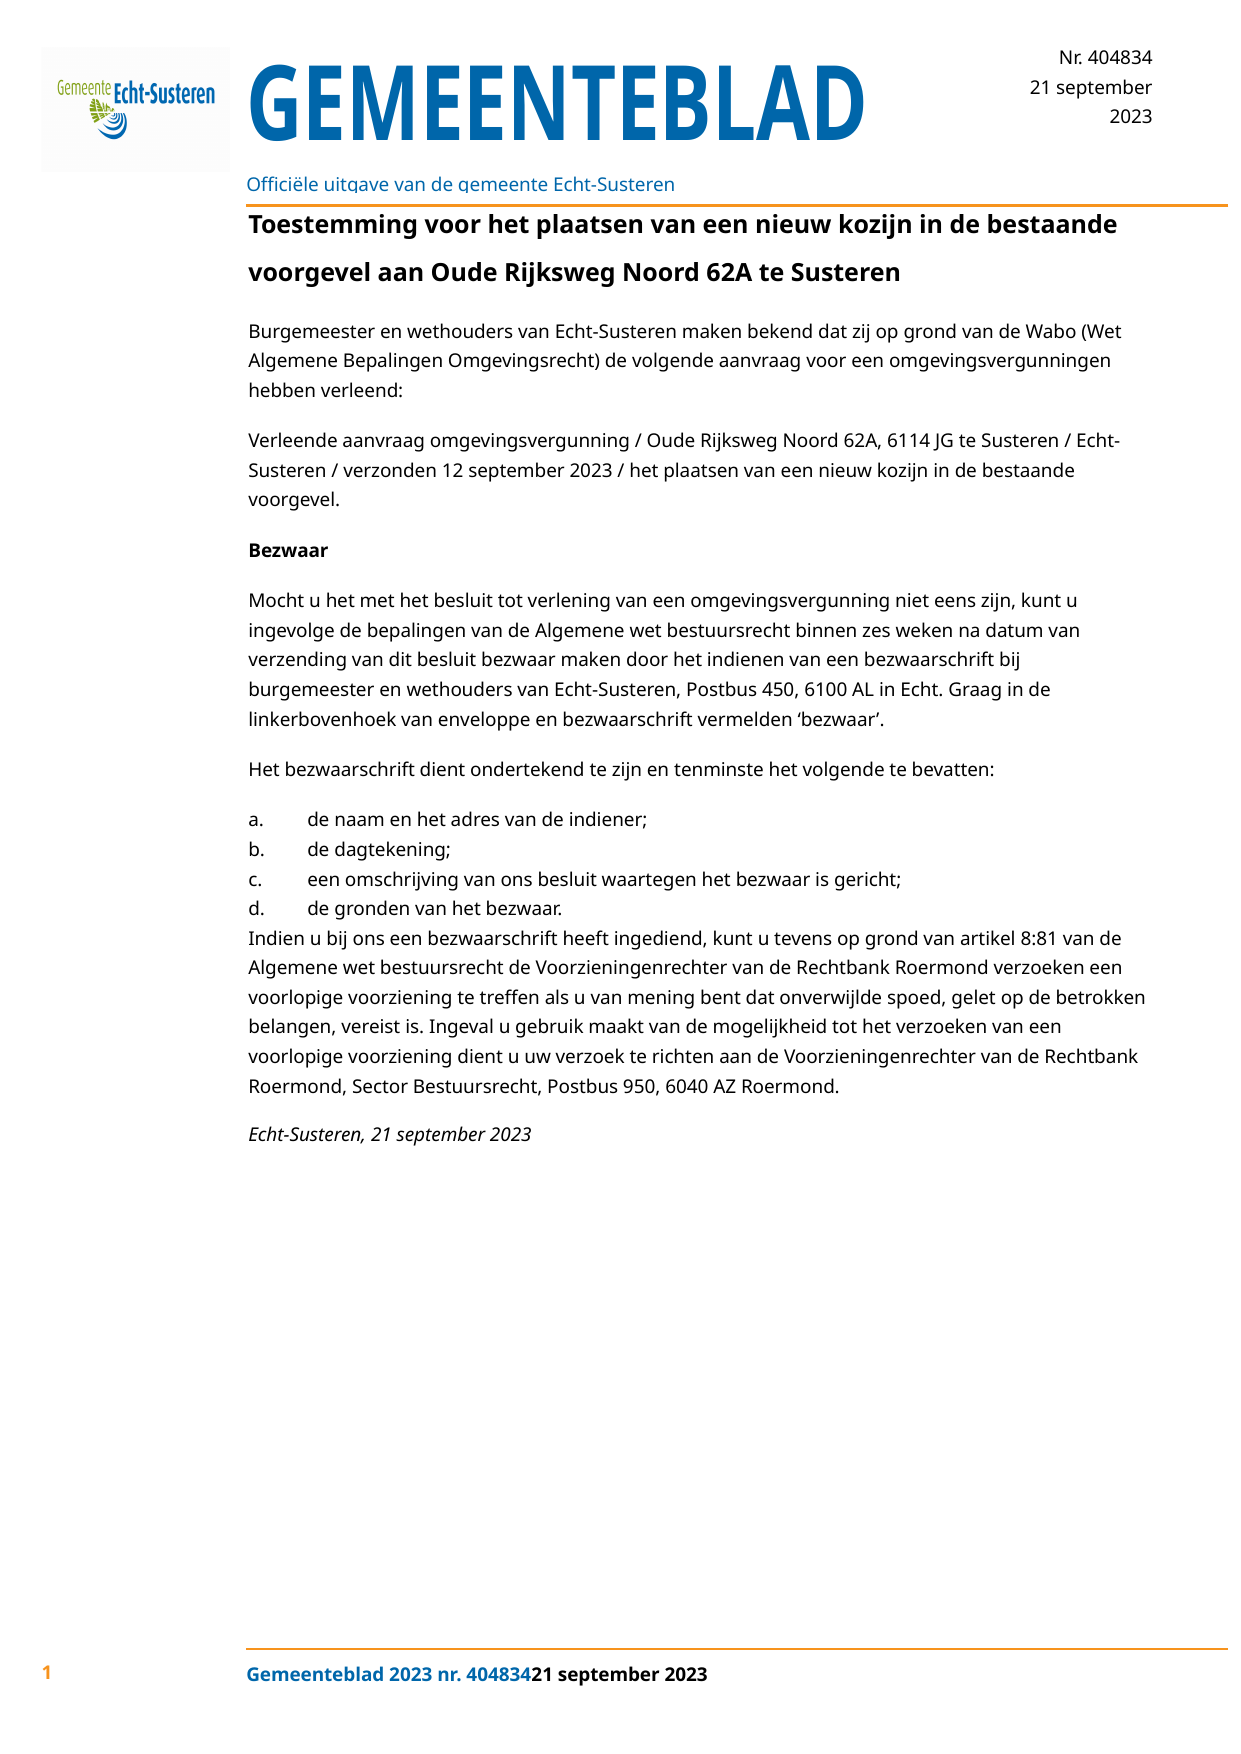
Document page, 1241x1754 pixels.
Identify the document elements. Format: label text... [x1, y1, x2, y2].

text Mocht u het met het besluit tot verlening van een omgevingsvergunning niet eens zijn, kunt u ingevolge de bepalingen van de Algemene wet bestuursrecht binnen zes weken na datum van verzending van dit besluit bezwaar maken door het indienen van een bezwaarschrift bij burgemeester en wethouders van Echt-Susteren, Postbus 450, 6100 AL in Echt. Graag in de linkerbovenhoek van enveloppe en bezwaarschrift vermelden ‘bezwaar’. [248, 587, 1152, 732]
text Indien u bij ons een bezwaarschrift heeft ingediend, kunt u tevens op grond van artikel 8:81 van de Algemene wet bestuursrecht de Voorzieningenrechter van de Rechtbank Roermond verzoeken een voorlopige voorziening te treffen als u van mening bent dat onverwijlde spoed, gelet op de betrokken belangen, vereist is. Ingeval u gebruik maakt van de mogelijkheid tot het verzoeken van een voorlopige voorziening dient u uw verzoek te richten aan de Voorzieningenrechter van de Rechtbank Roermond, Sector Bestuursrecht, Postbus 950, 6040 AZ Roermond. [248, 925, 1152, 1099]
list de gronden van het bezwaar. [248, 895, 1152, 921]
text Burgemeester en wethouders van Echt-Susteren maken bekend dat zij op grond van de Wabo (Wet Algemene Bepalingen Omgevingsrecht) de volgende aanvraag voor een omgevingsvergunningen hebben verleend: [248, 318, 1152, 403]
text Echt-Susteren, 21 september 2023 [248, 1121, 1152, 1146]
list de dagtekening; [248, 836, 1152, 862]
text Toestemming voor het plaatsen van een nieuw kozijn in de bestaande voorgevel aan Oude Rijksweg Noord 62A te Susteren [248, 207, 1152, 288]
list een omschrijving van ons besluit waartegen het bezwaar is gericht; [248, 866, 1152, 892]
text Bezwaar [248, 537, 1152, 563]
list de naam en het adres van de indiener; [248, 807, 1152, 832]
text Verleende aanvraag omgevingsvergunning / Oude Rijksweg Noord 62A, 6114 JG te Susteren / Echt-Susteren / verzonden 12 september 2023 / het plaatsen van een nieuw kozijn in de bestaande voorgevel. [248, 427, 1152, 512]
picture [41, 47, 231, 172]
text Het bezwaarschrift dient ondertekend te zijn en tenminste het volgende te bevatten: [248, 756, 1152, 782]
